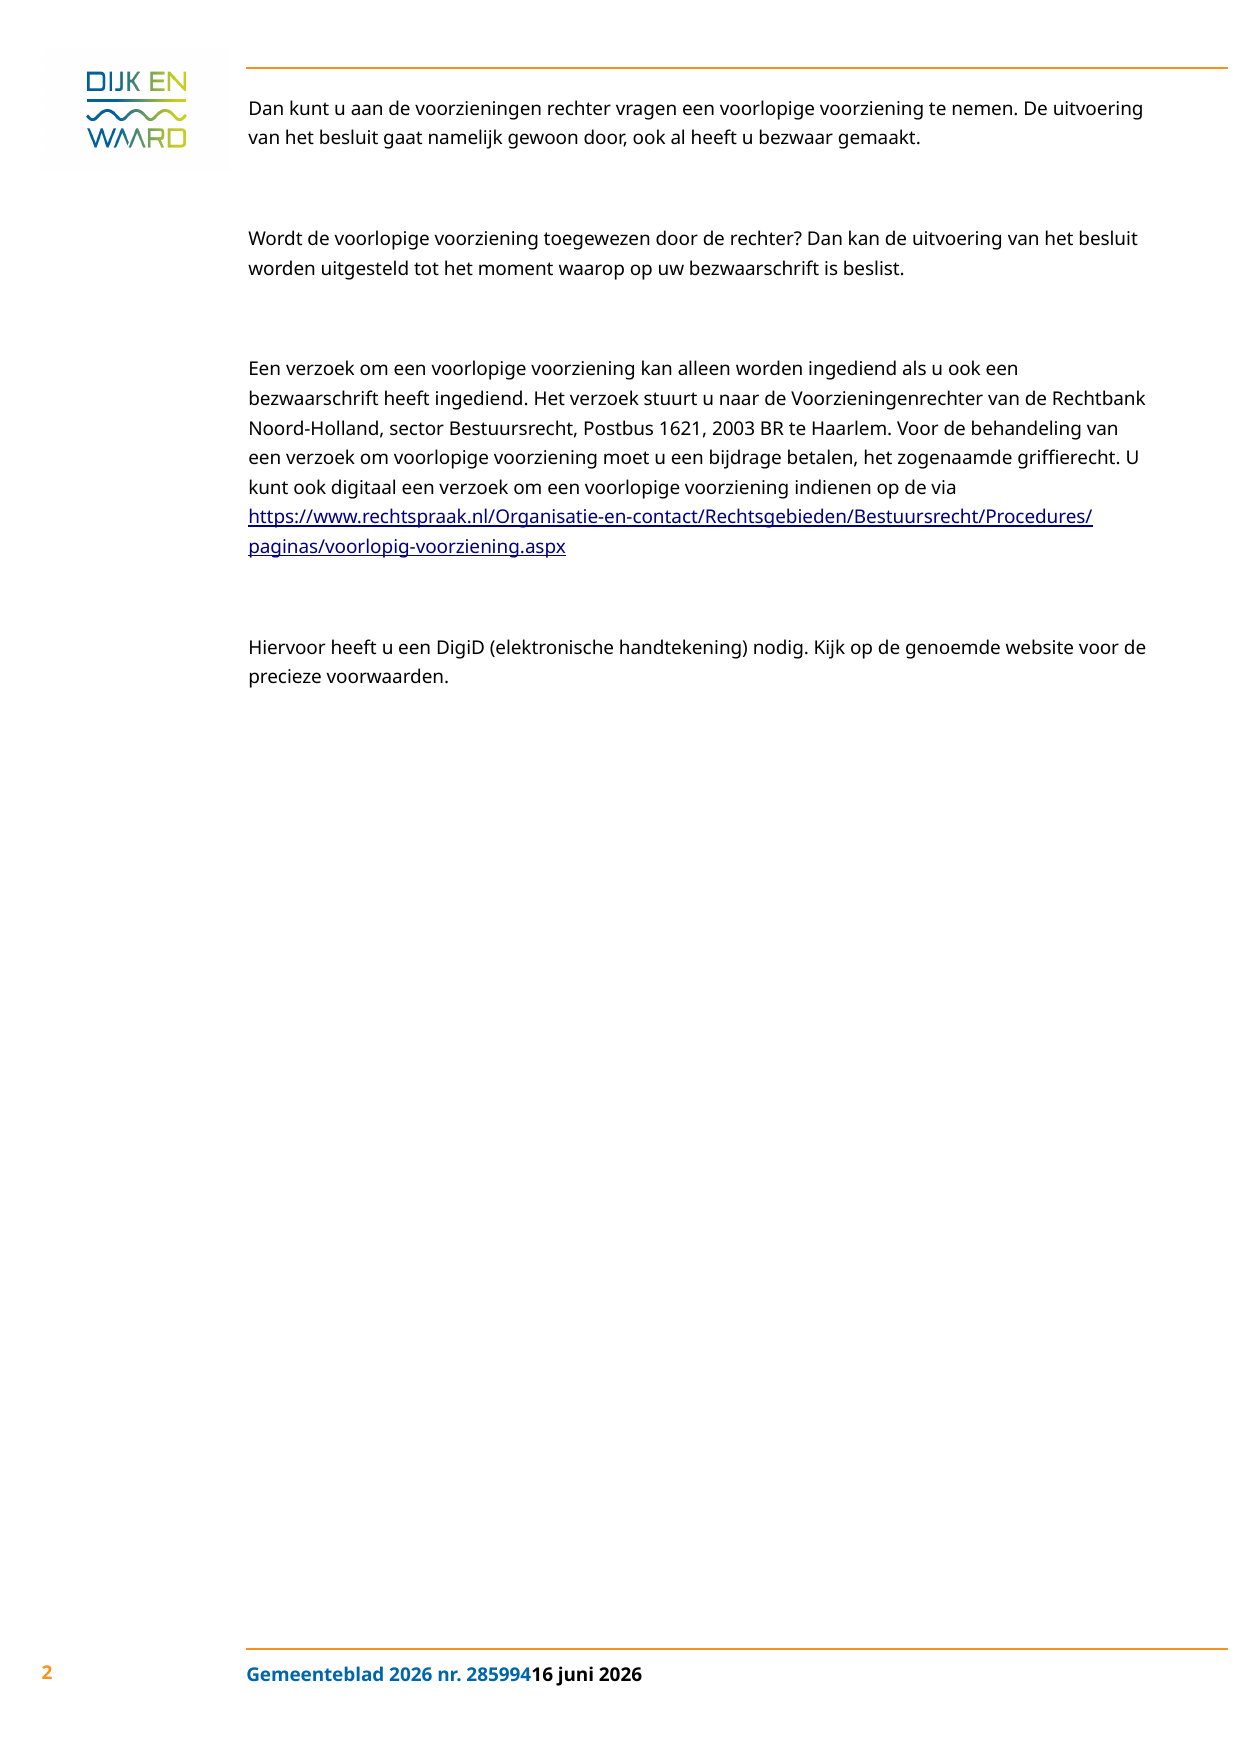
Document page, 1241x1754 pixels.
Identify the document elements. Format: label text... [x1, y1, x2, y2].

text Wordt de voorlopige voorziening toegewezen door de rechter? Dan kan de uitvoering van het besluit worden uitgesteld tot het moment waarop op uw bezwaarschrift is beslist. [248, 225, 1152, 281]
text Een verzoek om een voorlopige voorziening kan alleen worden ingediend als u ook een bezwaarschrift heeft ingediend. Het verzoek stuurt u naar de Voorzieningenrechter van de Rechtbank Noord-Holland, sector Bestuursrecht, Postbus 1621, 2003 BR te Haarlem. Voor de behandeling van een verzoek om voorlopige voorziening moet u een bijdrage betalen, het zogenaamde griffierecht. U kunt ook digitaal een verzoek om een voorlopige voorziening indienen op de via https://www.rechtspraak.nl/Organisatie-en-contact/Rechtsgebieden/Bestuursrecht/Procedures/paginas/voorlopig-voorziening.aspx [248, 356, 1152, 559]
picture [41, 47, 231, 172]
text Hiervoor heeft u een DigiD (elektronische handtekening) nodig. Kijk op de genoemde website voor de precieze voorwaarden. [248, 634, 1152, 689]
text Dan kunt u aan de voorzieningen rechter vragen een voorlopige voorziening te nemen. De uitvoering van het besluit gaat namelijk gewoon door, ook al heeft u bezwaar gemaakt. [248, 95, 1152, 150]
